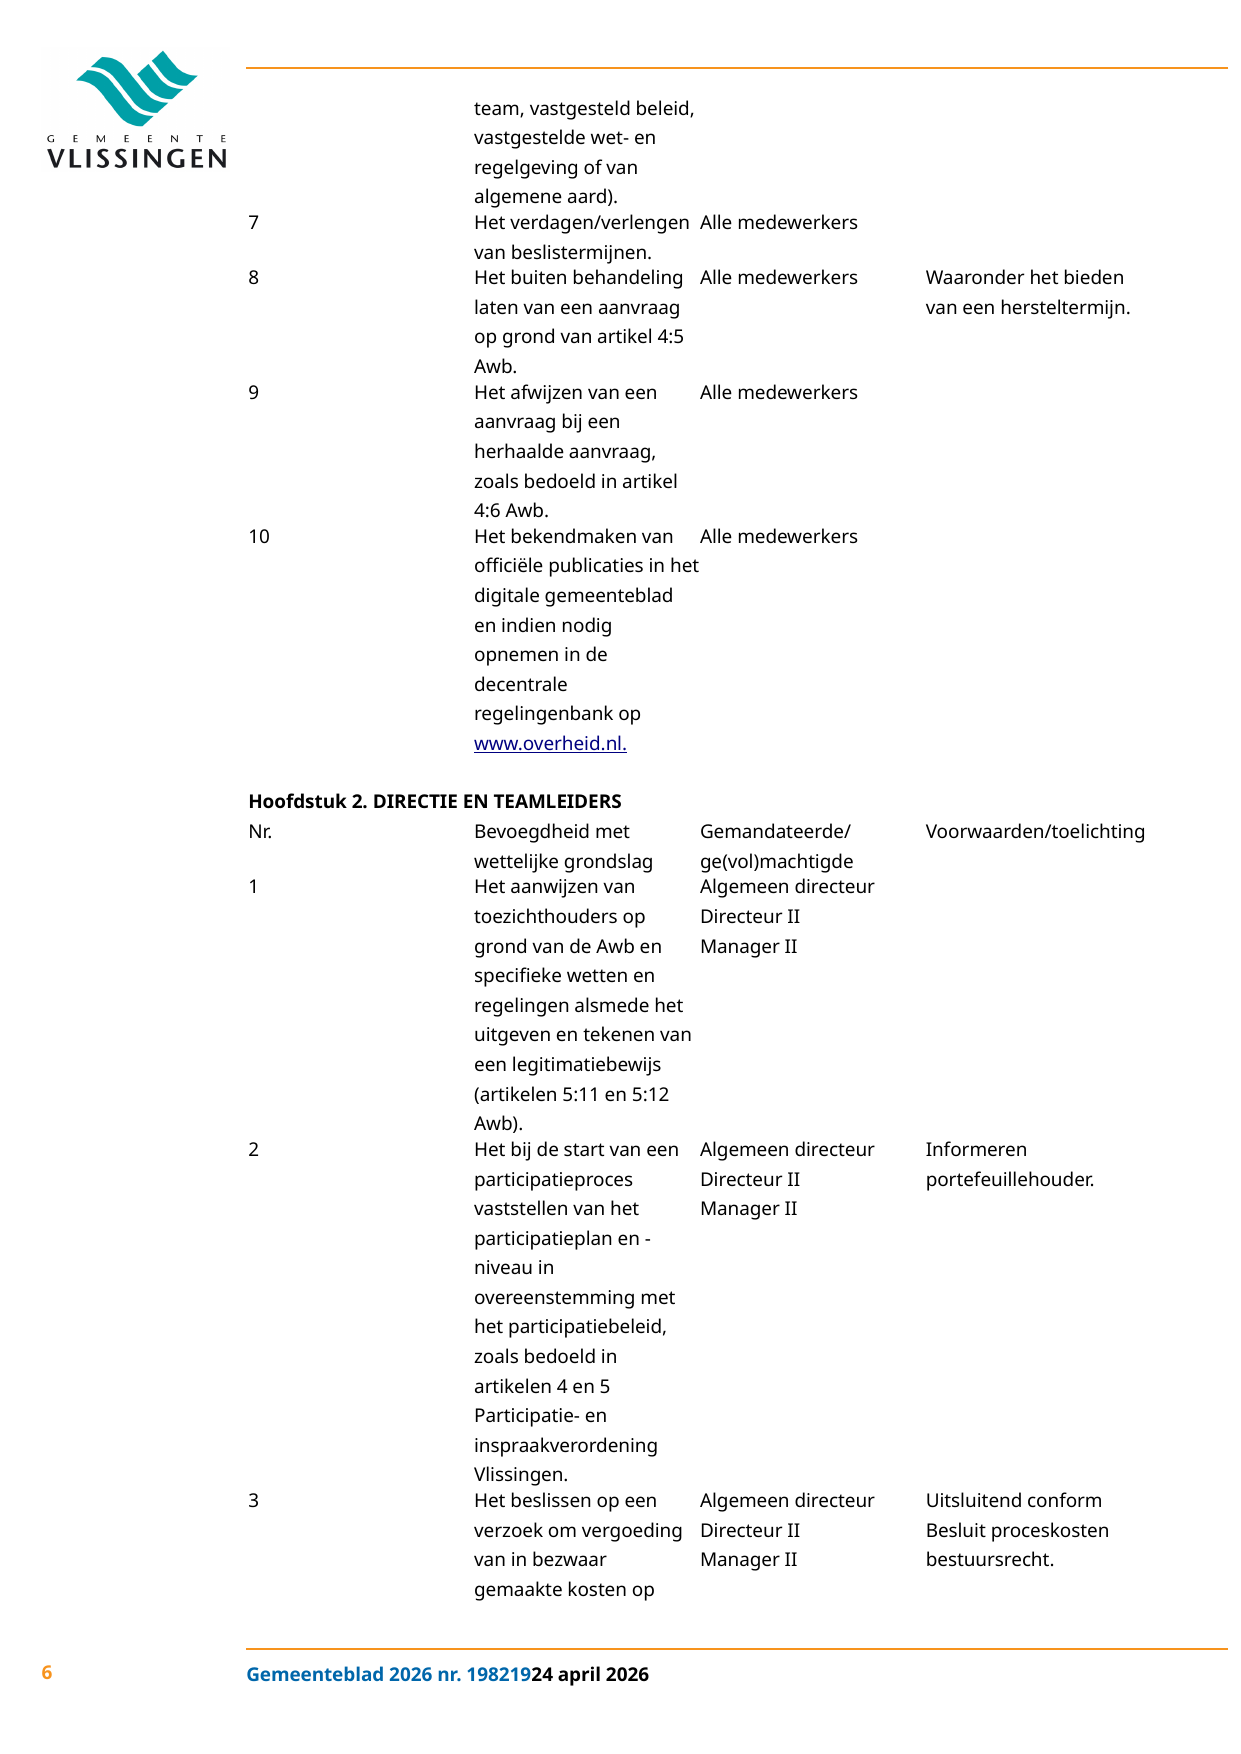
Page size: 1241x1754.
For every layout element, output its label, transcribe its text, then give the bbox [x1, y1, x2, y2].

table_cell 10 [248, 523, 474, 756]
table_cell 1 [248, 874, 474, 1136]
table_cell Alle medewerkers [700, 523, 926, 756]
text Hoofdstuk 2. DIRECTIE EN TEAMLEIDERS [248, 789, 1152, 814]
table_cell [926, 95, 1152, 209]
table_cell Algemeen directeur Directeur II Manager II [700, 874, 926, 1136]
table_cell Het bekendmaken van officiële publicaties in het digitale gemeenteblad en indien nodig opnemen in de decentrale regelingenbank op www.overheid.nl. [474, 523, 700, 756]
table_header Bevoegdheid met wettelijke grondslag [474, 819, 700, 874]
table_cell 2 [248, 1136, 474, 1487]
table_cell [926, 379, 1152, 523]
table_cell Het buiten behandeling laten van een aanvraag op grond van artikel 4:5 Awb. [474, 265, 700, 379]
table_cell 3 [248, 1487, 474, 1602]
table_cell Het afwijzen van een aanvraag bij een herhaalde aanvraag, zoals bedoeld in artikel 4:6 Awb. [474, 379, 700, 523]
table_cell [926, 209, 1152, 264]
table_cell [926, 523, 1152, 756]
table_cell Informeren portefeuillehouder. [926, 1136, 1152, 1487]
table_cell [700, 95, 926, 209]
table_cell Alle medewerkers [700, 209, 926, 264]
picture [41, 47, 231, 172]
table_cell 7 [248, 209, 474, 264]
table_cell Het aanwijzen van toezichthouders op grond van de Awb en specifieke wetten en regelingen alsmede het uitgeven en tekenen van een legitimatiebewijs (artikelen 5:11 en 5:12 Awb). [474, 874, 700, 1136]
table_cell 9 [248, 379, 474, 523]
table_cell Algemeen directeur Directeur II Manager II [700, 1487, 926, 1602]
table_cell Algemeen directeur Directeur II Manager II [700, 1136, 926, 1487]
table_cell [248, 95, 474, 209]
table_cell [926, 874, 1152, 1136]
table_cell Alle medewerkers [700, 379, 926, 523]
table_header Gemandateerde/ ge(vol)machtigde [700, 819, 926, 874]
table_header Nr. [248, 819, 474, 874]
table_cell 8 [248, 265, 474, 379]
table_cell Het bij de start van een participatieproces vaststellen van het participatieplan en -niveau in overeenstemming met het participatiebeleid, zoals bedoeld in artikelen 4 en 5 Participatie- en inspraakverordening Vlissingen. [474, 1136, 700, 1487]
table_cell Het verdagen/verlengen van beslistermijnen. [474, 209, 700, 264]
table_header Voorwaarden/toelichting [926, 819, 1152, 874]
table_cell Het beslissen op een verzoek om vergoeding van in bezwaar gemaakte kosten op [474, 1487, 700, 1602]
table_cell team, vastgesteld beleid, vastgestelde wet- en regelgeving of van algemene aard). [474, 95, 700, 209]
table_cell Uitsluitend conform Besluit proceskosten bestuursrecht. [926, 1487, 1152, 1602]
table_cell Alle medewerkers [700, 265, 926, 379]
table_cell Waaronder het bieden van een hersteltermijn. [926, 265, 1152, 379]
